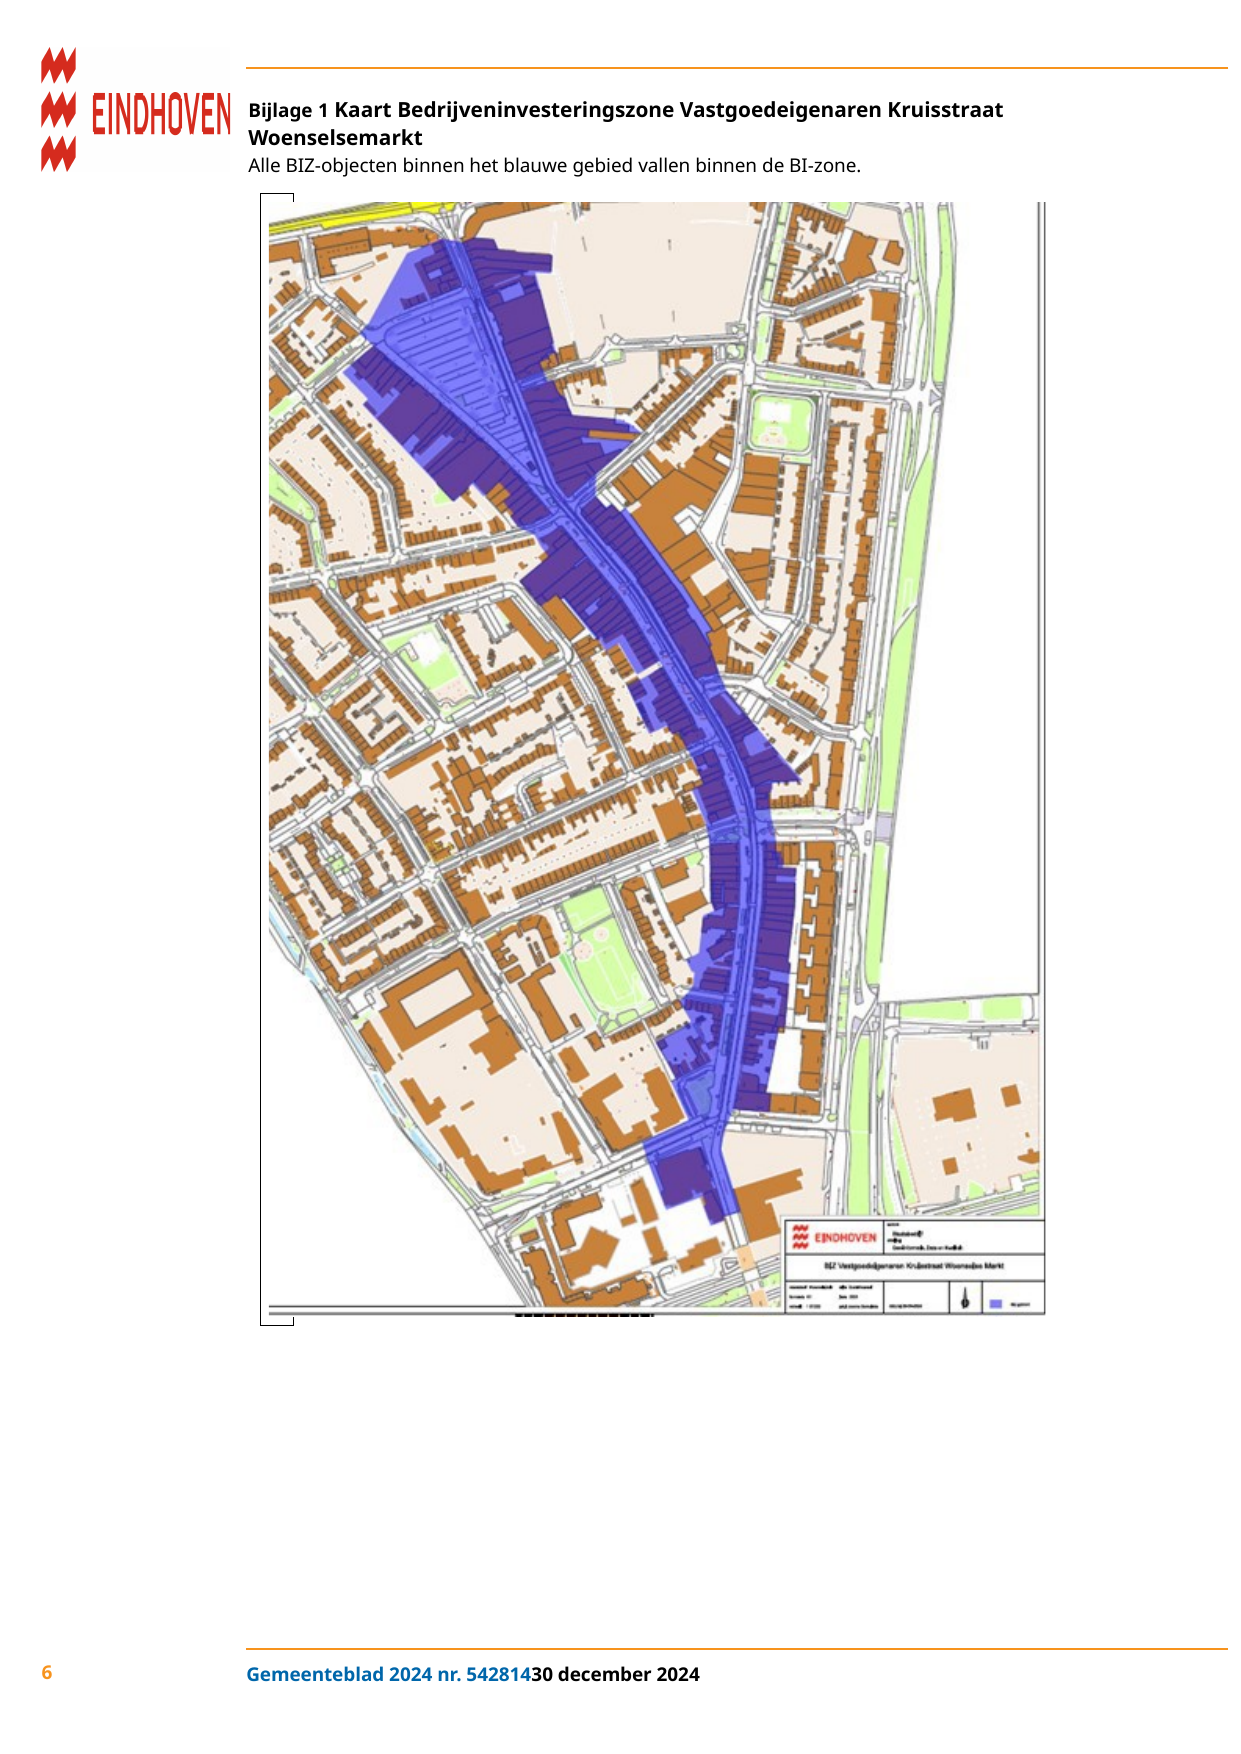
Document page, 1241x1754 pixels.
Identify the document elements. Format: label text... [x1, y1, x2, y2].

text Bijlage 1 Kaart Bedrijveninvesteringszone Vastgoedeigenaren Kruisstraat Woenselsemarkt [248, 95, 1152, 152]
text Alle BIZ-objecten binnen het blauwe gebied vallen binnen de BI-zone. [248, 152, 1152, 177]
picture [268, 202, 1046, 1317]
picture [41, 47, 231, 172]
